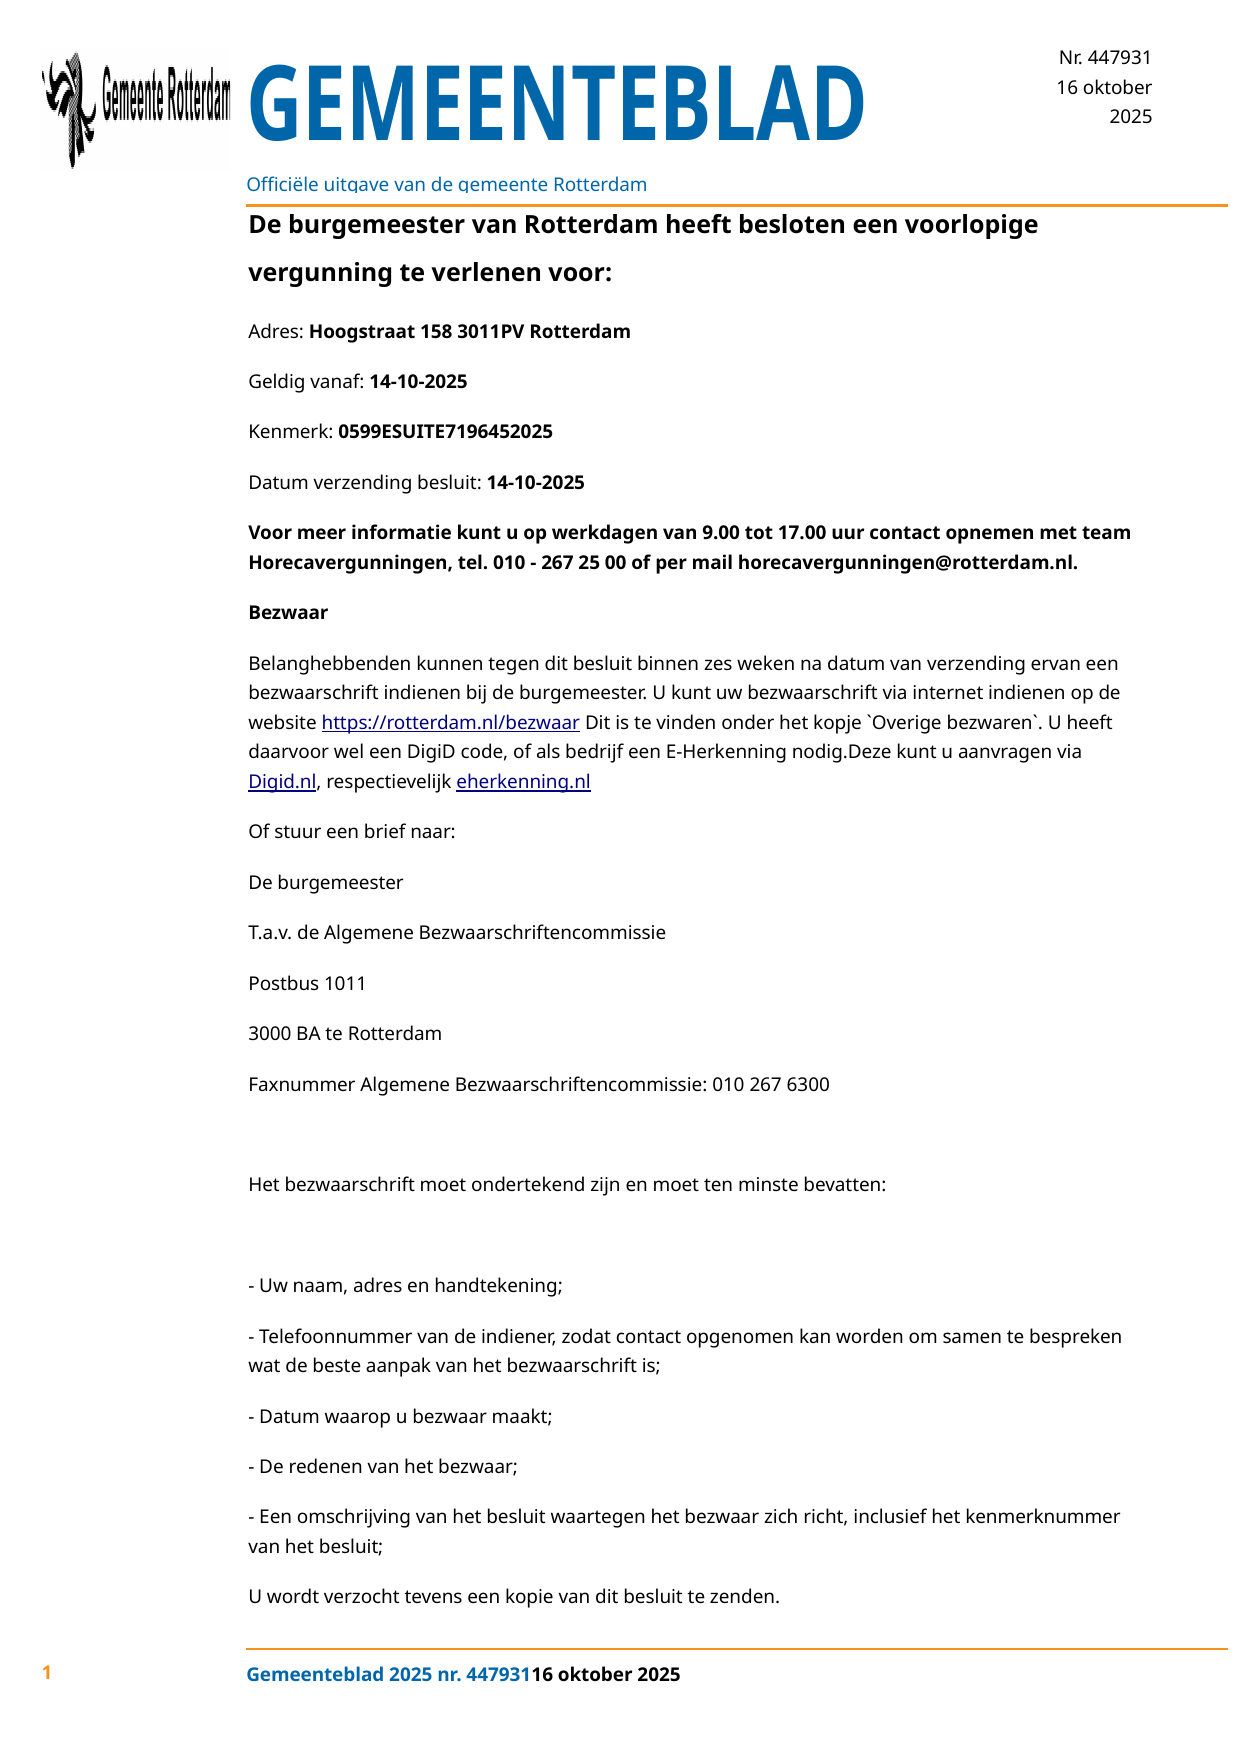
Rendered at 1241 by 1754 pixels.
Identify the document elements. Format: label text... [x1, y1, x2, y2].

picture [41, 47, 231, 172]
text - Een omschrijving van het besluit waartegen het bezwaar zich richt, inclusief het kenmerknummer van het besluit; [248, 1504, 1152, 1559]
text De burgemeester van Rotterdam heeft besloten een voorlopige vergunning te verlenen voor: [248, 207, 1152, 288]
text Voor meer informatie kunt u op werkdagen van 9.00 tot 17.00 uur contact opnemen met team Horecavergunningen, tel. 010 - 267 25 00 of per mail horecavergunningen@rotterdam.nl. [248, 519, 1152, 575]
text Belanghebbenden kunnen tegen dit besluit binnen zes weken na datum van verzending ervan een bezwaarschrift indienen bij de burgemeester. U kunt uw bezwaarschrift via internet indienen op de website https://rotterdam.nl/bezwaar Dit is te vinden onder het kopje `Overige bezwaren`. U heeft daarvoor wel een DigiD code, of als bedrijf een E-Herkenning nodig.Deze kunt u aanvragen via Digid.nl, respectievelijk eherkenning.nl [248, 650, 1152, 794]
text U wordt verzocht tevens een kopie van dit besluit te zenden. [248, 1584, 1152, 1609]
text Datum verzending besluit: 14-10-2025 [248, 469, 1152, 495]
text Postbus 1011 [248, 970, 1152, 996]
text - Datum waarop u bezwaar maakt; [248, 1403, 1152, 1429]
text - Uw naam, adres en handtekening; [248, 1272, 1152, 1298]
text Geldig vanaf: 14-10-2025 [248, 368, 1152, 394]
text Of stuur een brief naar: [248, 819, 1152, 844]
text Kenmerk: 0599ESUITE7196452025 [248, 419, 1152, 444]
text Bezwaar [248, 599, 1152, 625]
text 3000 BA te Rotterdam [248, 1020, 1152, 1046]
text T.a.v. de Algemene Bezwaarschriftencommissie [248, 919, 1152, 945]
text Faxnummer Algemene Bezwaarschriftencommissie: 010 267 6300 [248, 1071, 1152, 1097]
text - De redenen van het bezwaar; [248, 1453, 1152, 1479]
text Het bezwaarschrift moet ondertekend zijn en moet ten minste bevatten: [248, 1172, 1152, 1197]
text - Telefoonnummer van de indiener, zodat contact opgenomen kan worden om samen te bespreken wat de beste aanpak van het bezwaarschrift is; [248, 1323, 1152, 1378]
text De burgemeester [248, 869, 1152, 895]
text Adres: Hoogstraat 158 3011PV Rotterdam [248, 318, 1152, 344]
